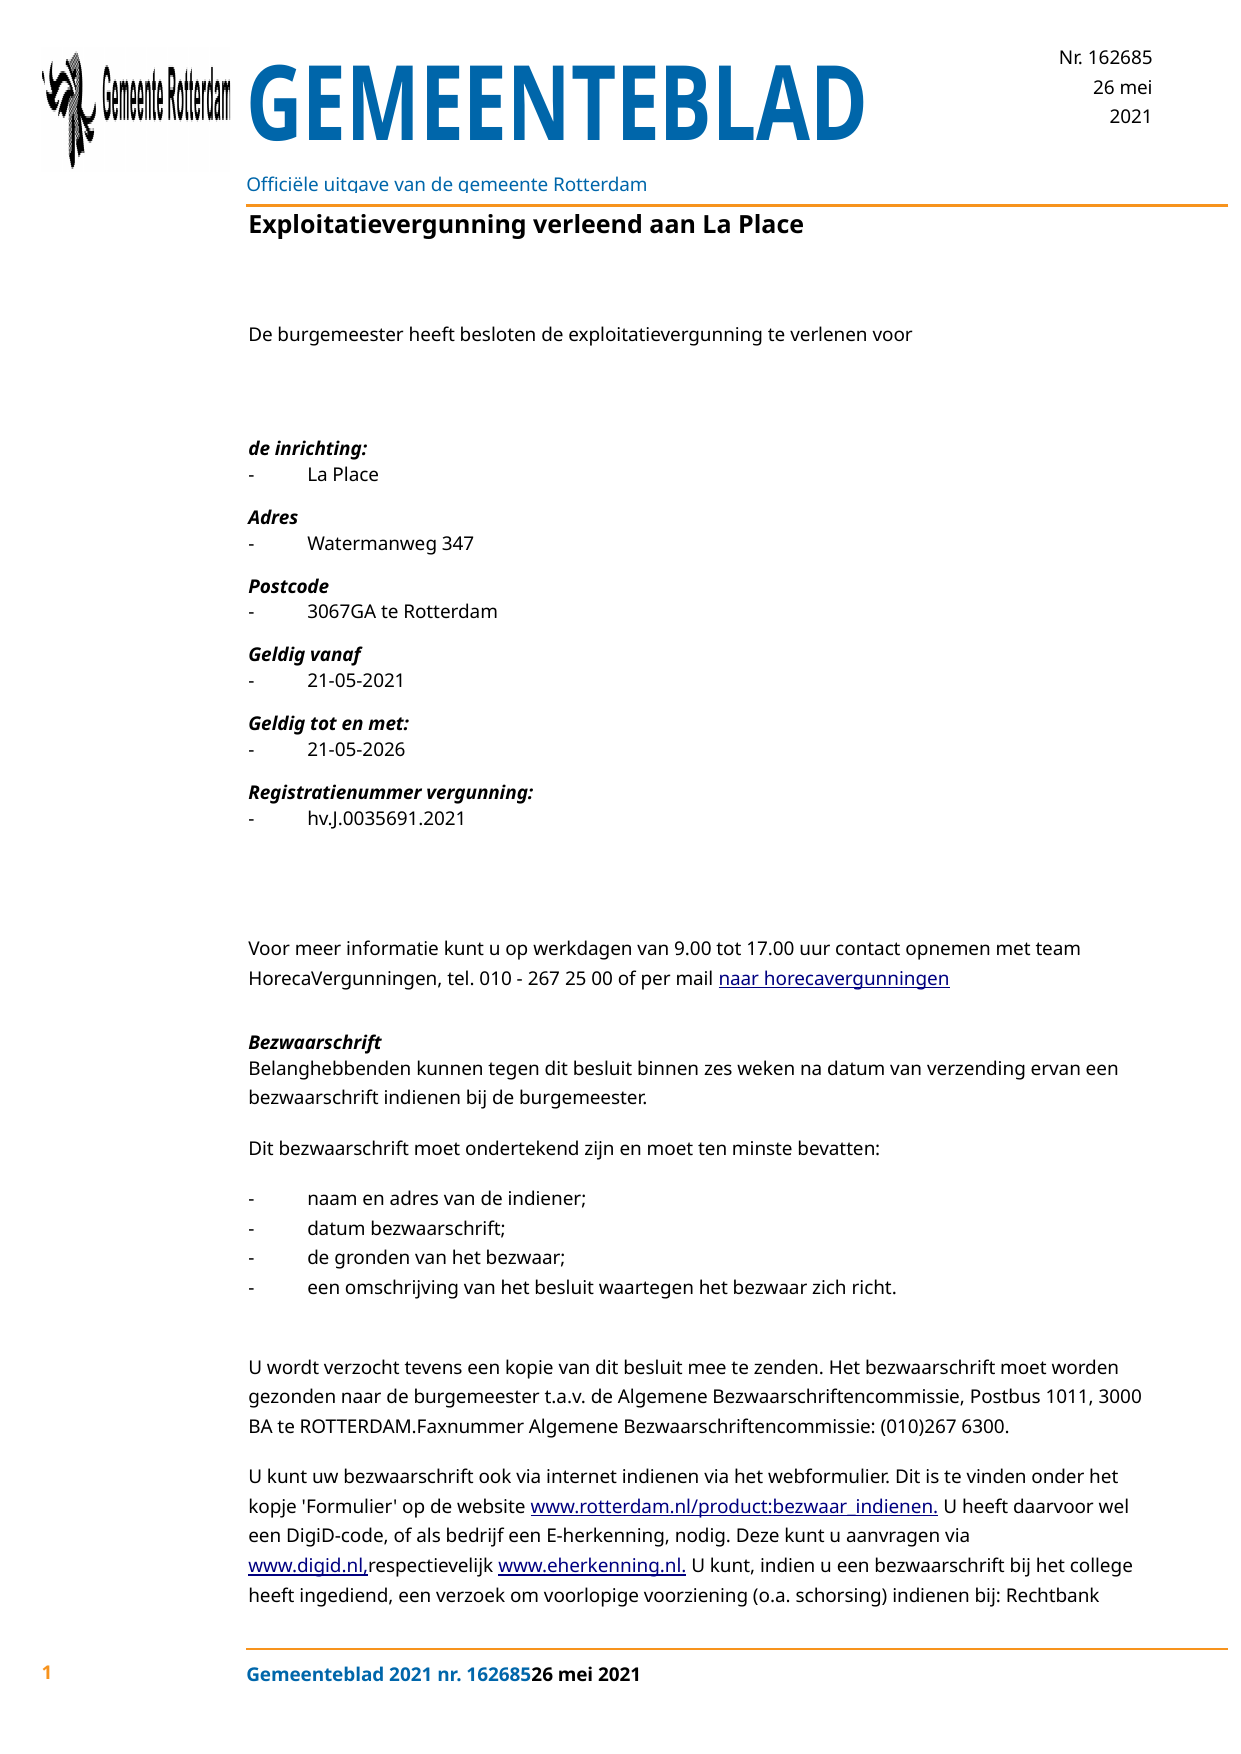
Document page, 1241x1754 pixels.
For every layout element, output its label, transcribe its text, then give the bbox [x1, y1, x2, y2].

text Exploitatievergunning verleend aan La Place [248, 207, 1152, 241]
text De burgemeester heeft besloten de exploitatievergunning te verlenen voor [248, 321, 1152, 346]
list datum bezwaarschrift; [248, 1215, 1152, 1241]
list 21-05-2026 [248, 736, 1152, 762]
list La Place [248, 461, 1152, 487]
list de gronden van het bezwaar; [248, 1244, 1152, 1270]
list een omschrijving van het besluit waartegen het bezwaar zich richt. [248, 1274, 1152, 1300]
text Voor meer informatie kunt u op werkdagen van 9.00 tot 17.00 uur contact opnemen met team HorecaVergunningen, tel. 010 - 267 25 00 of per mail naar horecavergunningen [248, 936, 1152, 991]
list naam en adres van de indiener; [248, 1185, 1152, 1211]
text Adres [248, 504, 1152, 530]
text de inrichting: [248, 435, 1152, 461]
list 3067GA te Rotterdam [248, 598, 1152, 624]
text U kunt uw bezwaarschrift ook via internet indienen via het webformulier. Dit is te vinden onder het kopje 'Formulier' op de website www.rotterdam.nl/product:bezwaar_indienen. U heeft daarvoor wel een DigiD-code, of als bedrijf een E-herkenning, nodig. Deze kunt u aanvragen via www.digid.nl,respectievelijk www.eherkenning.nl. U kunt, indien u een bezwaarschrift bij het college heeft ingediend, een verzoek om voorlopige voorziening (o.a. schorsing) indienen bij: Rechtbank [248, 1463, 1152, 1608]
text Geldig tot en met: [248, 711, 1152, 736]
text Geldig vanaf [248, 642, 1152, 667]
list Watermanweg 347 [248, 530, 1152, 555]
picture [41, 47, 231, 172]
text Postcode [248, 573, 1152, 598]
list 21-05-2021 [248, 667, 1152, 693]
text U wordt verzocht tevens een kopie van dit besluit mee te zenden. Het bezwaarschrift moet worden gezonden naar de burgemeester t.a.v. de Algemene Bezwaarschriftencommissie, Postbus 1011, 3000 BA te ROTTERDAM.Faxnummer Algemene Bezwaarschriftencommissie: (010)267 6300. [248, 1354, 1152, 1439]
text Registratienummer vergunning: [248, 779, 1152, 805]
text Dit bezwaarschrift moet ondertekend zijn en moet ten minste bevatten: [248, 1135, 1152, 1161]
text Bezwaarschrift [248, 1029, 1152, 1055]
text Belanghebbenden kunnen tegen dit besluit binnen zes weken na datum van verzending ervan een bezwaarschrift indienen bij de burgemeester. [248, 1055, 1152, 1110]
list hv.J.0035691.2021 [248, 805, 1152, 831]
